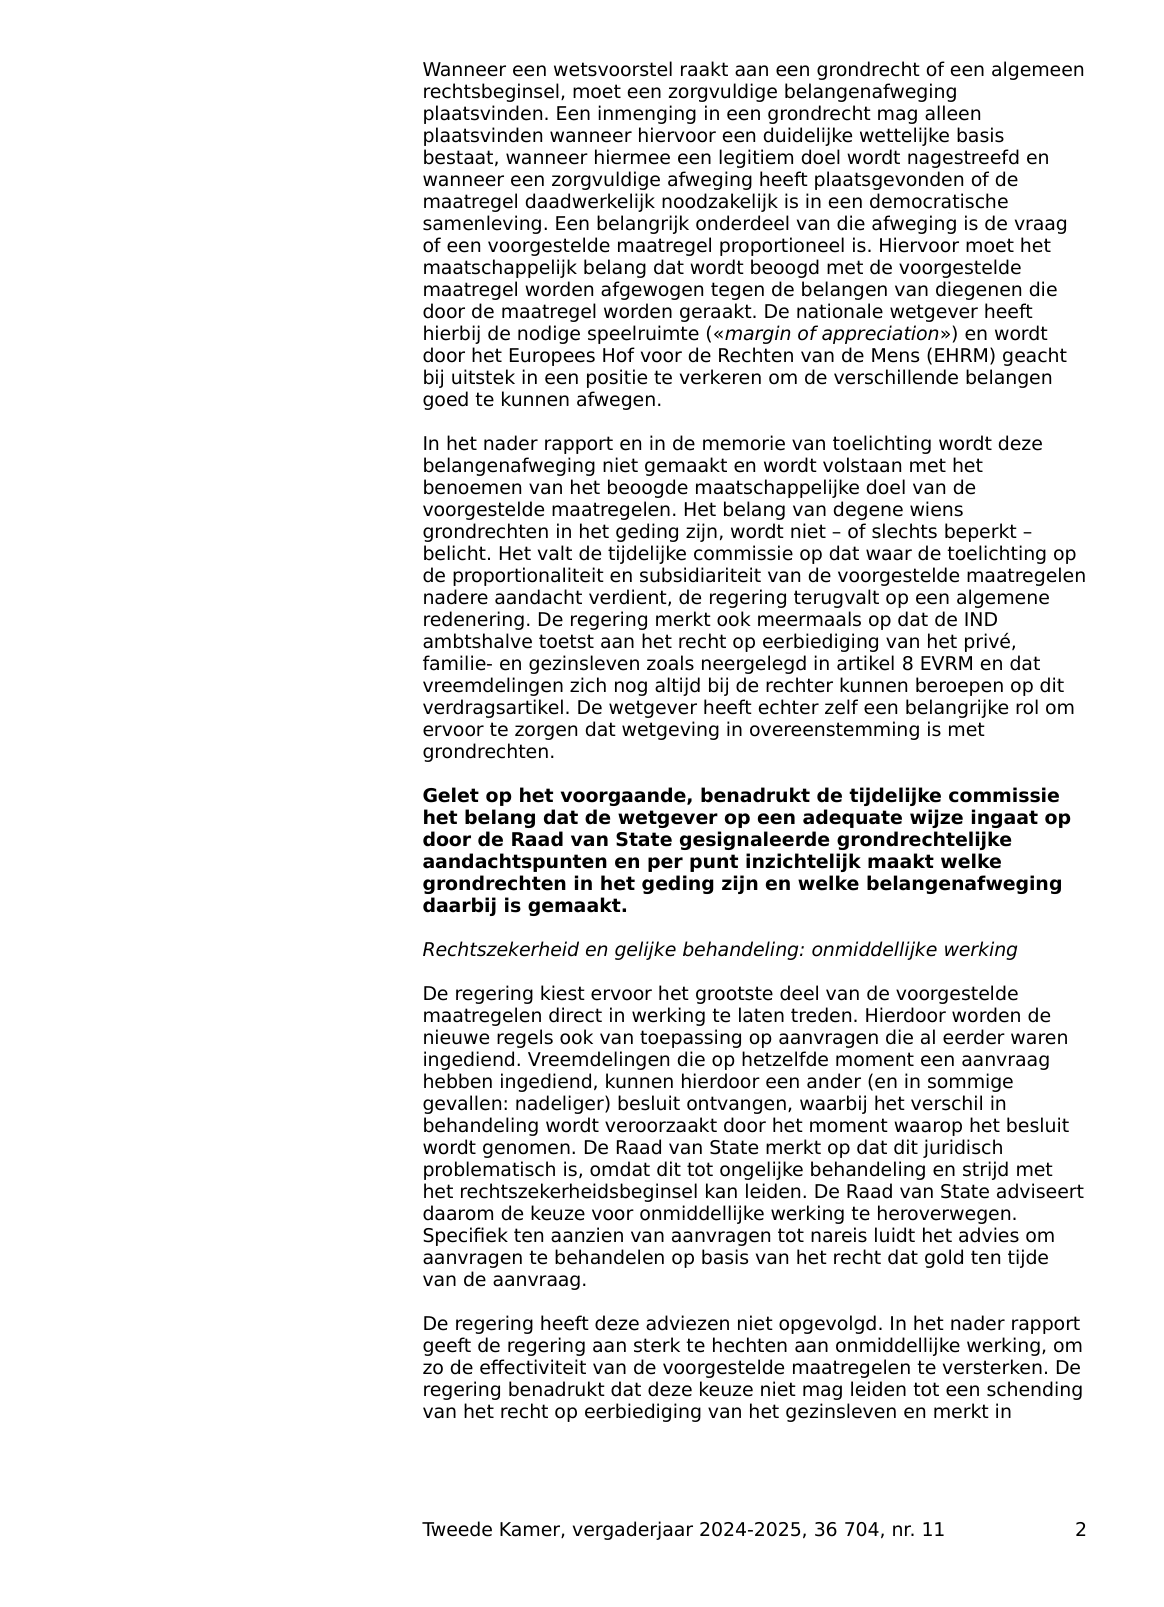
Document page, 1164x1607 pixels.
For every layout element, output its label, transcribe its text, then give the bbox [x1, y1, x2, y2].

text De regering kiest ervoor het grootste deel van de voorgestelde maatregelen direct in werking te laten treden. Hierdoor worden de nieuwe regels ook van toepassing op aanvragen die al eerder waren ingediend. Vreemdelingen die op hetzelfde moment een aanvraag hebben ingediend, kunnen hierdoor een ander (en in sommige gevallen: nadeliger) besluit ontvangen, waarbij het verschil in behandeling wordt veroorzaakt door het moment waarop het besluit wordt genomen. De Raad van State merkt op dat dit juridisch problematisch is, omdat dit tot ongelijke behandeling en strijd met het rechtszekerheidsbeginsel kan leiden. De Raad van State adviseert daarom de keuze voor onmiddellijke werking te heroverwegen. Specifiek ten aanzien van aanvragen tot nareis luidt het advies om aanvragen te behandelen op basis van het recht dat gold ten tijde van de aanvraag. [422, 983, 1087, 1291]
text Wanneer een wetsvoorstel raakt aan een grondrecht of een algemeen rechtsbeginsel, moet een zorgvuldige belangenafweging plaatsvinden. Een inmenging in een grondrecht mag alleen plaatsvinden wanneer hiervoor een duidelijke wettelijke basis bestaat, wanneer hiermee een legitiem doel wordt nagestreefd en wanneer een zorgvuldige afweging heeft plaatsgevonden of de maatregel daadwerkelijk noodzakelijk is in een democratische samenleving. Een belangrijk onderdeel van die afweging is de vraag of een voorgestelde maatregel proportioneel is. Hiervoor moet het maatschappelijk belang dat wordt beoogd met de voorgestelde maatregel worden afgewogen tegen de belangen van diegenen die door de maatregel worden geraakt. De nationale wetgever heeft hierbij de nodige speelruimte («margin of appreciation») en wordt door het Europees Hof voor de Rechten van de Mens (EHRM) geacht bij uitstek in een positie te verkeren om de verschillende belangen goed te kunnen afwegen. [422, 59, 1087, 411]
text In het nader rapport en in de memorie van toelichting wordt deze belangenafweging niet gemaakt en wordt volstaan met het benoemen van het beoogde maatschappelijke doel van de voorgestelde maatregelen. Het belang van degene wiens grondrechten in het geding zijn, wordt niet – of slechts beperkt – belicht. Het valt de tijdelijke commissie op dat waar de toelichting op de proportionaliteit en subsidiariteit van de voorgestelde maatregelen nadere aandacht verdient, de regering terugvalt op een algemene redenering. De regering merkt ook meermaals op dat de IND ambtshalve toetst aan het recht op eerbiediging van het privé, familie- en gezinsleven zoals neergelegd in artikel 8 EVRM en dat vreemdelingen zich nog altijd bij de rechter kunnen beroepen op dit verdragsartikel. De wetgever heeft echter zelf een belangrijke rol om ervoor te zorgen dat wetgeving in overeenstemming is met grondrechten. [422, 433, 1087, 763]
text Gelet op het voorgaande, benadrukt de tijdelijke commissie het belang dat de wetgever op een adequate wijze ingaat op door de Raad van State gesignaleerde grondrechtelijke aandachtspunten en per punt inzichtelijk maakt welke grondrechten in het geding zijn en welke belangenafweging daarbij is gemaakt. [422, 785, 1087, 917]
text De regering heeft deze adviezen niet opgevolgd. In het nader rapport geeft de regering aan sterk te hechten aan onmiddellijke werking, om zo de effectiviteit van de voorgestelde maatregelen te versterken. De regering benadrukt dat deze keuze niet mag leiden tot een schending van het recht op eerbiediging van het gezinsleven en merkt in [422, 1313, 1087, 1423]
subtitle Rechtszekerheid en gelijke behandeling: onmiddellijke werking [422, 939, 1087, 961]
